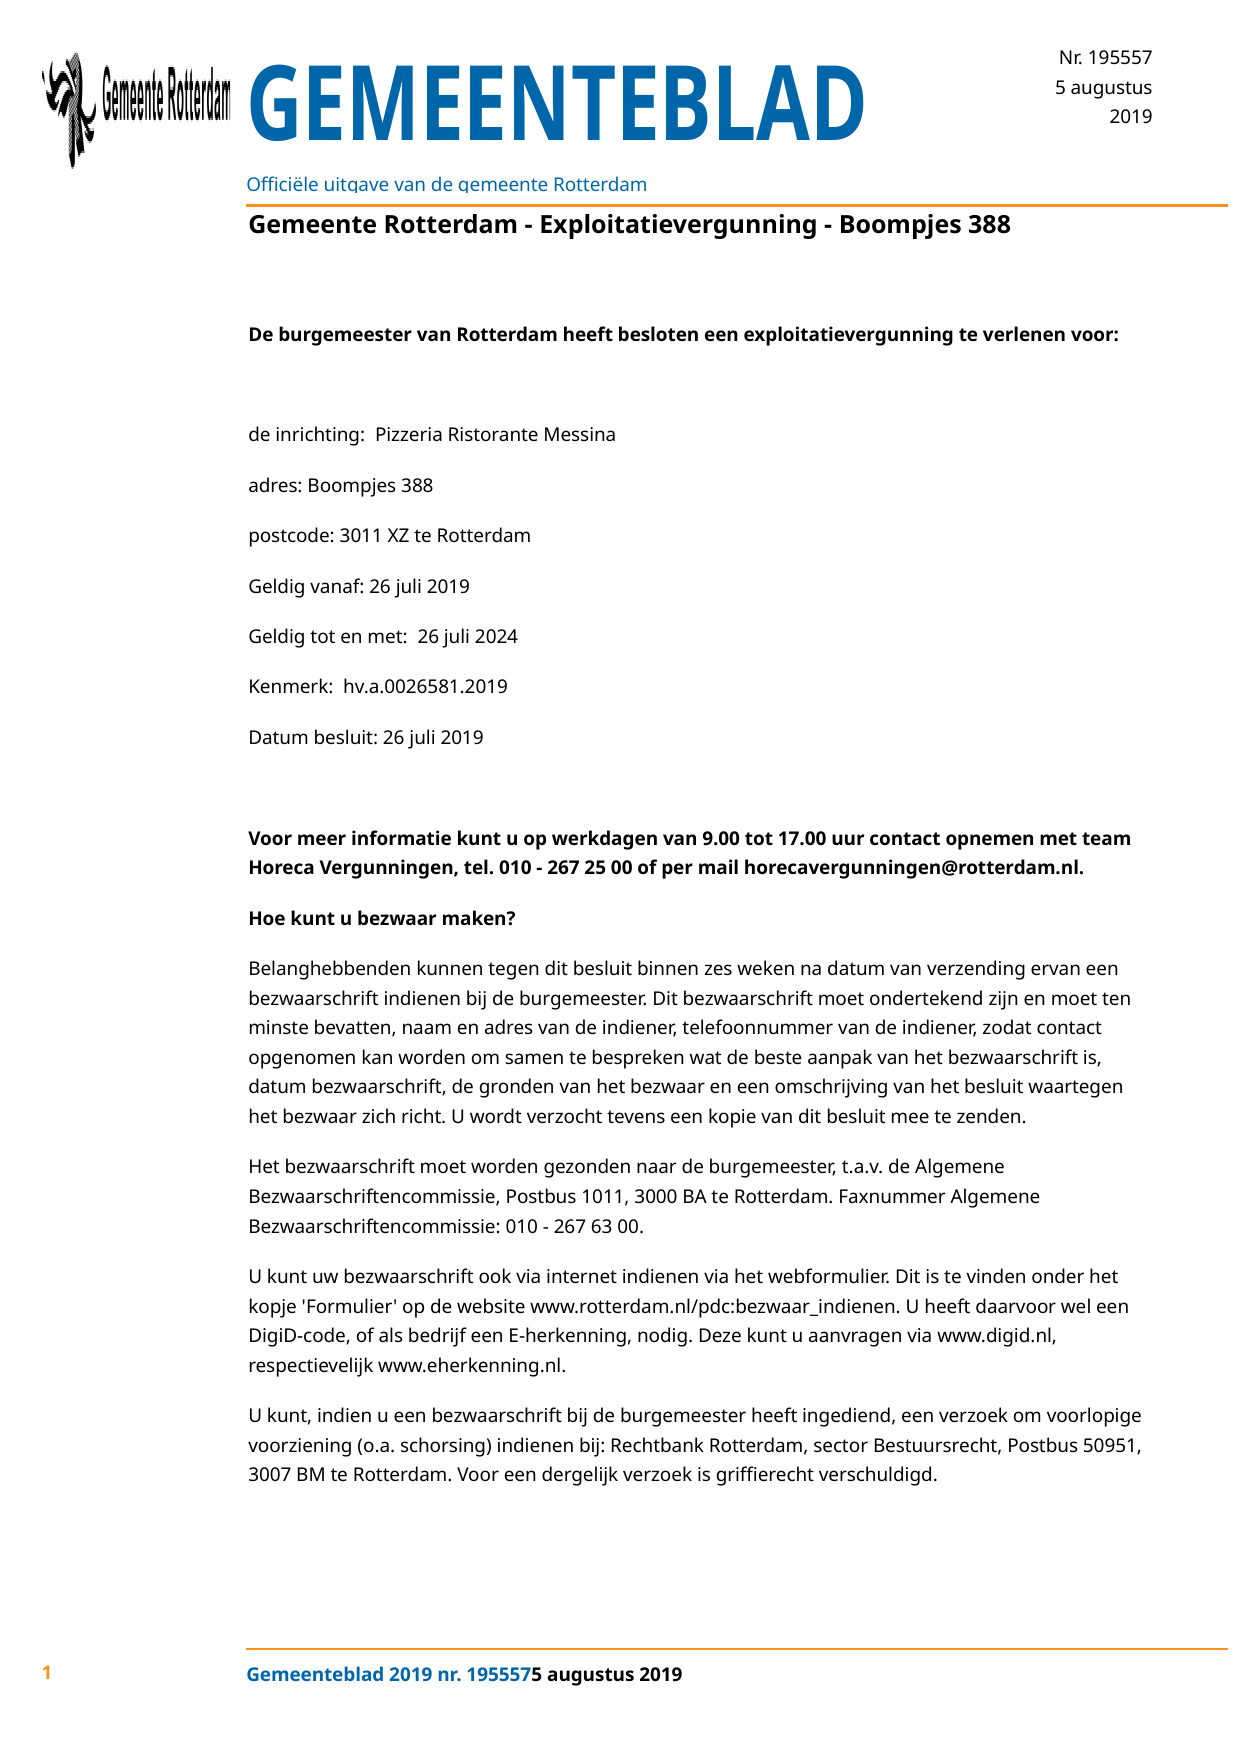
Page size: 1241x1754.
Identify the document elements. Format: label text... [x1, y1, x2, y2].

text Hoe kunt u bezwaar maken? [248, 905, 1152, 931]
text Belanghebbenden kunnen tegen dit besluit binnen zes weken na datum van verzending ervan een bezwaarschrift indienen bij de burgemeester. Dit bezwaarschrift moet ondertekend zijn en moet ten minste bevatten, naam en adres van de indiener, telefoonnummer van de indiener, zodat contact opgenomen kan worden om samen te bespreken wat de beste aanpak van het bezwaarschrift is, datum bezwaarschrift, de gronden van het bezwaar en een omschrijving van het besluit waartegen het bezwaar zich richt. U wordt verzocht tevens een kopie van dit besluit mee te zenden. [248, 955, 1152, 1129]
text Datum besluit: 26 juli 2019 [248, 724, 1152, 750]
text Het bezwaarschrift moet worden gezonden naar de burgemeester, t.a.v. de Algemene Bezwaarschriftencommissie, Postbus 1011, 3000 BA te Rotterdam. Faxnummer Algemene Bezwaarschriftencommissie: 010 - 267 63 00. [248, 1154, 1152, 1238]
text Geldig tot en met: 26 juli 2024 [248, 623, 1152, 649]
text U kunt, indien u een bezwaarschrift bij de burgemeester heeft ingediend, een verzoek om voorlopige voorziening (o.a. schorsing) indienen bij: Rechtbank Rotterdam, sector Bestuursrecht, Postbus 50951, 3007 BM te Rotterdam. Voor een dergelijk verzoek is griffierecht verschuldigd. [248, 1402, 1152, 1487]
text postcode: 3011 XZ te Rotterdam [248, 522, 1152, 548]
text U kunt uw bezwaarschrift ook via internet indienen via het webformulier. Dit is te vinden onder het kopje 'Formulier' op de website www.rotterdam.nl/pdc:bezwaar_indienen. U heeft daarvoor wel een DigiD-code, of als bedrijf een E-herkenning, nodig. Deze kunt u aanvragen via www.digid.nl, respectievelijk www.eherkenning.nl. [248, 1263, 1152, 1378]
text Voor meer informatie kunt u op werkdagen van 9.00 tot 17.00 uur contact opnemen met team Horeca Vergunningen, tel. 010 - 267 25 00 of per mail horecavergunningen@rotterdam.nl. [248, 825, 1152, 880]
picture [41, 47, 231, 172]
text Gemeente Rotterdam - Exploitatievergunning - Boompjes 388 [248, 207, 1152, 241]
text adres: Boompjes 388 [248, 472, 1152, 498]
text De burgemeester van Rotterdam heeft besloten een exploitatievergunning te verlenen voor: [248, 321, 1152, 346]
text Geldig vanaf: 26 juli 2019 [248, 573, 1152, 598]
text Kenmerk: hv.a.0026581.2019 [248, 674, 1152, 699]
text de inrichting: Pizzeria Ristorante Messina [248, 422, 1152, 447]
